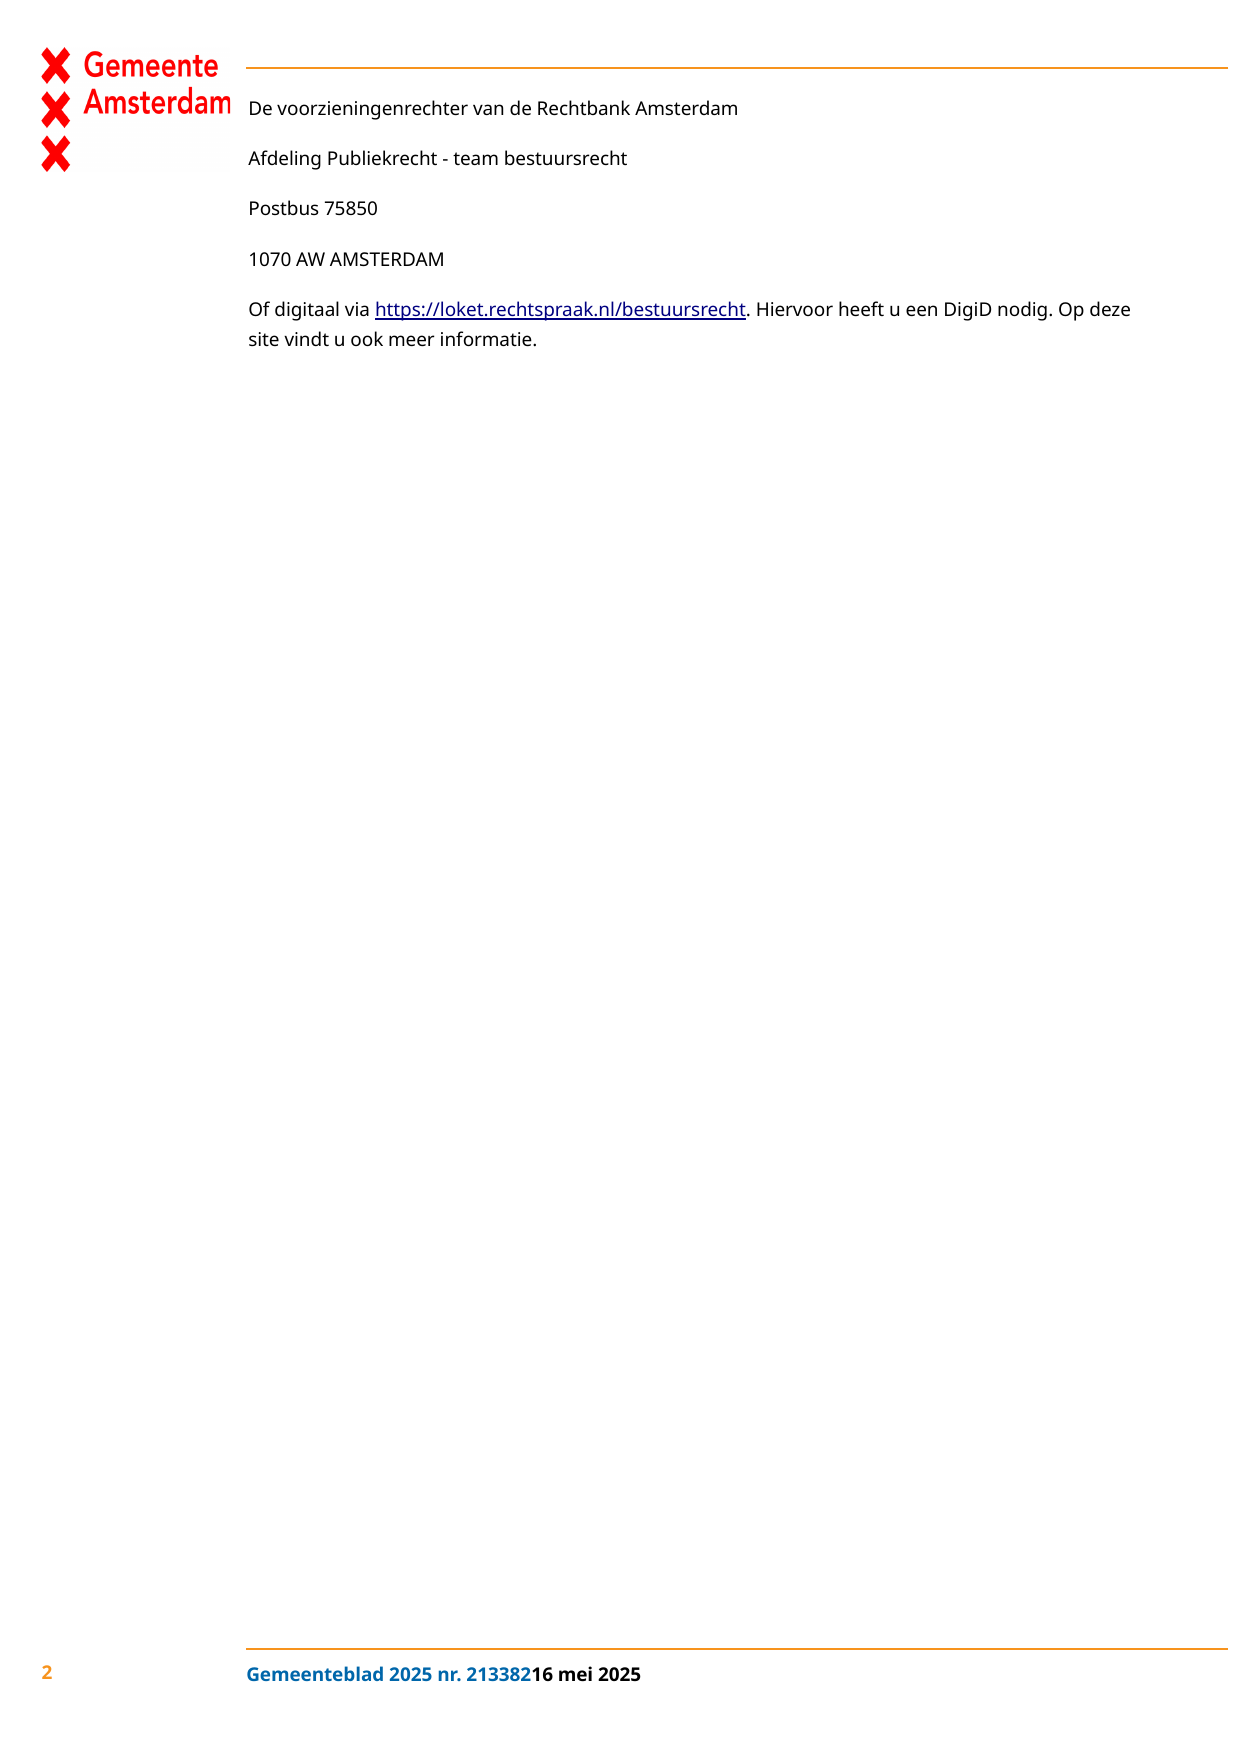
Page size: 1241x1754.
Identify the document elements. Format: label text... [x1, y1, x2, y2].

picture [41, 47, 231, 172]
text Of digitaal via https://loket.rechtspraak.nl/bestuursrecht. Hiervoor heeft u een DigiD nodig. Op deze site vindt u ook meer informatie. [248, 296, 1152, 352]
text De voorzieningenrechter van de Rechtbank Amsterdam [248, 95, 1152, 121]
text 1070 AW AMSTERDAM [248, 246, 1152, 272]
text Postbus 75850 [248, 196, 1152, 221]
text Afdeling Publiekrecht - team bestuursrecht [248, 145, 1152, 171]
